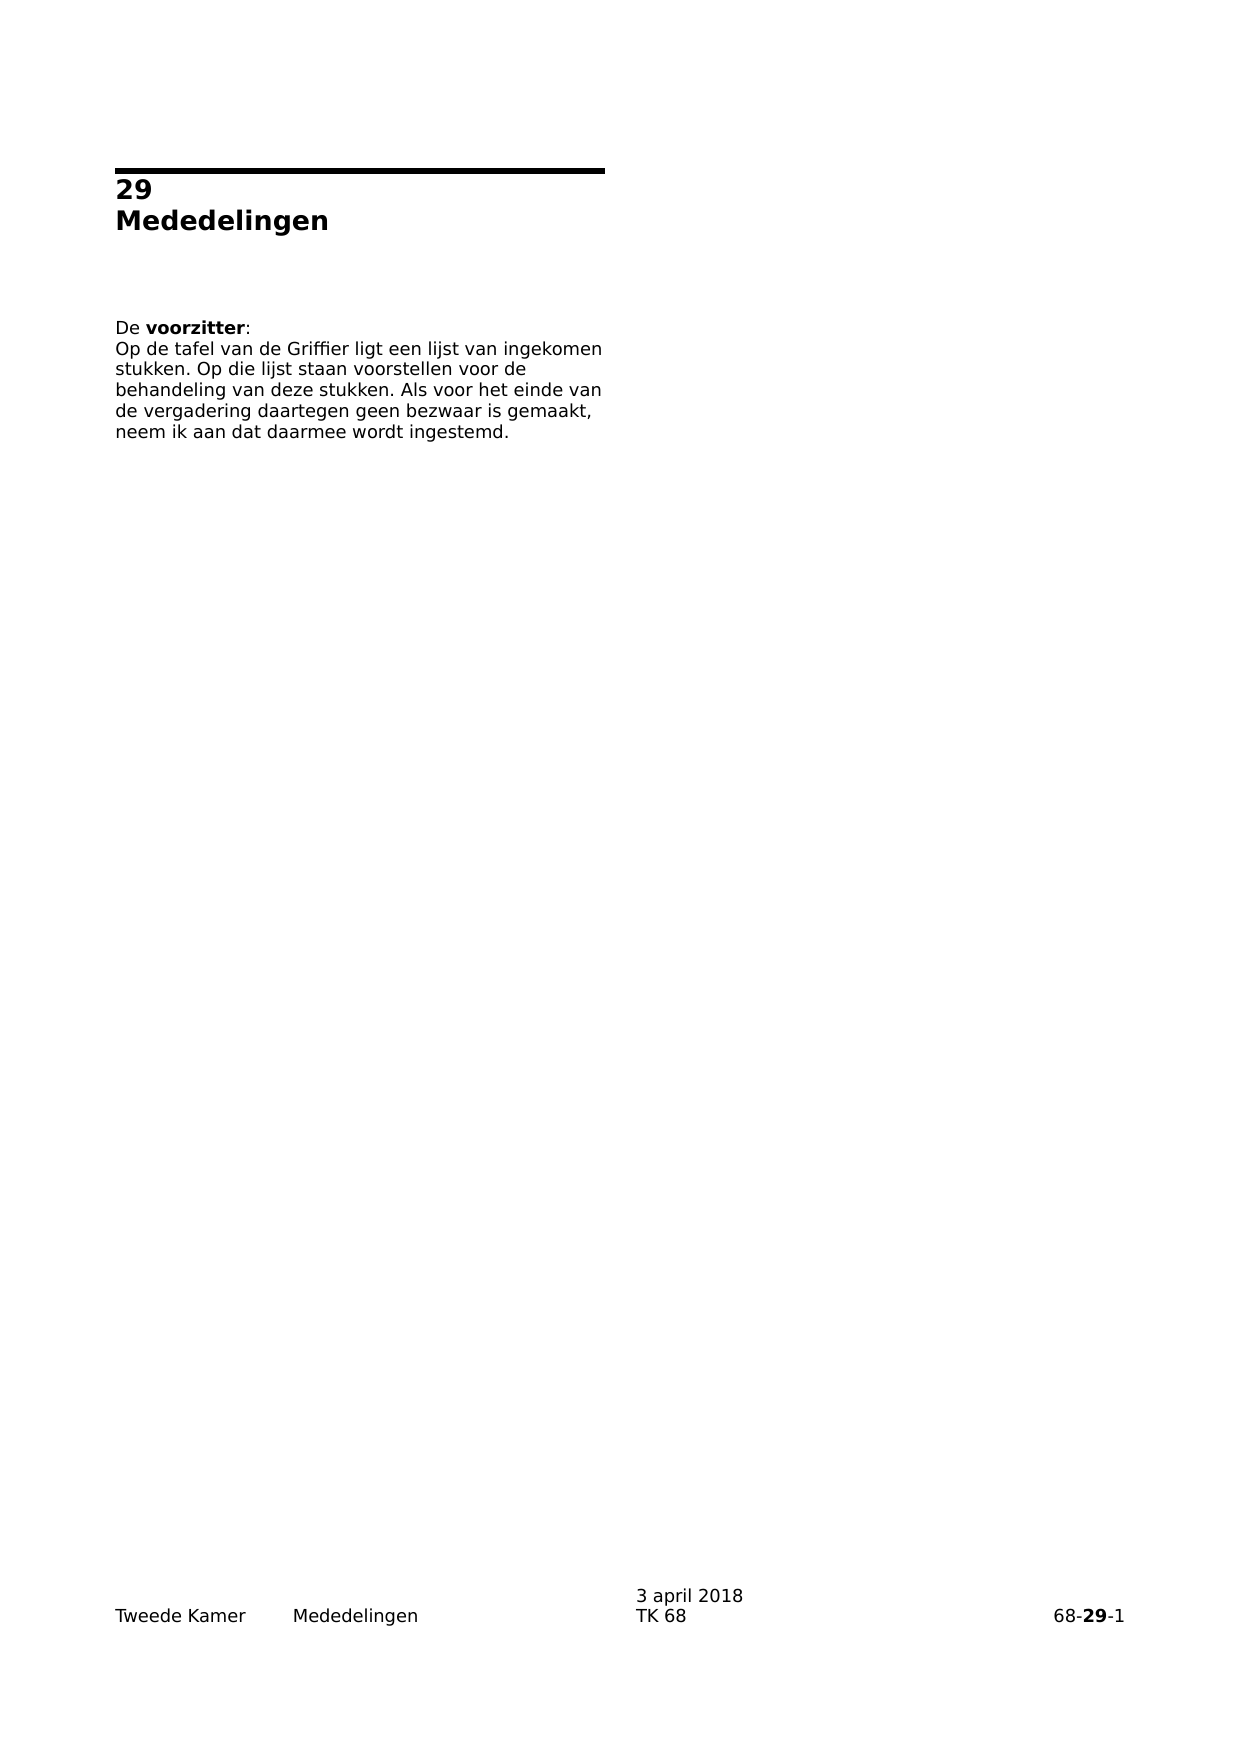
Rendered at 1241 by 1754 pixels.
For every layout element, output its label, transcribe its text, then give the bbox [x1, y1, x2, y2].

text De voorzitter: [115, 318, 605, 338]
title 29 Mededelingen [115, 174, 605, 237]
text Op de tafel van de Griffier ligt een lijst van ingekomen stukken. Op die lijst staan voorstellen voor de behandeling van deze stukken. Als voor het einde van de vergadering daartegen geen bezwaar is gemaakt, neem ik aan dat daarmee wordt ingestemd. [115, 338, 605, 442]
